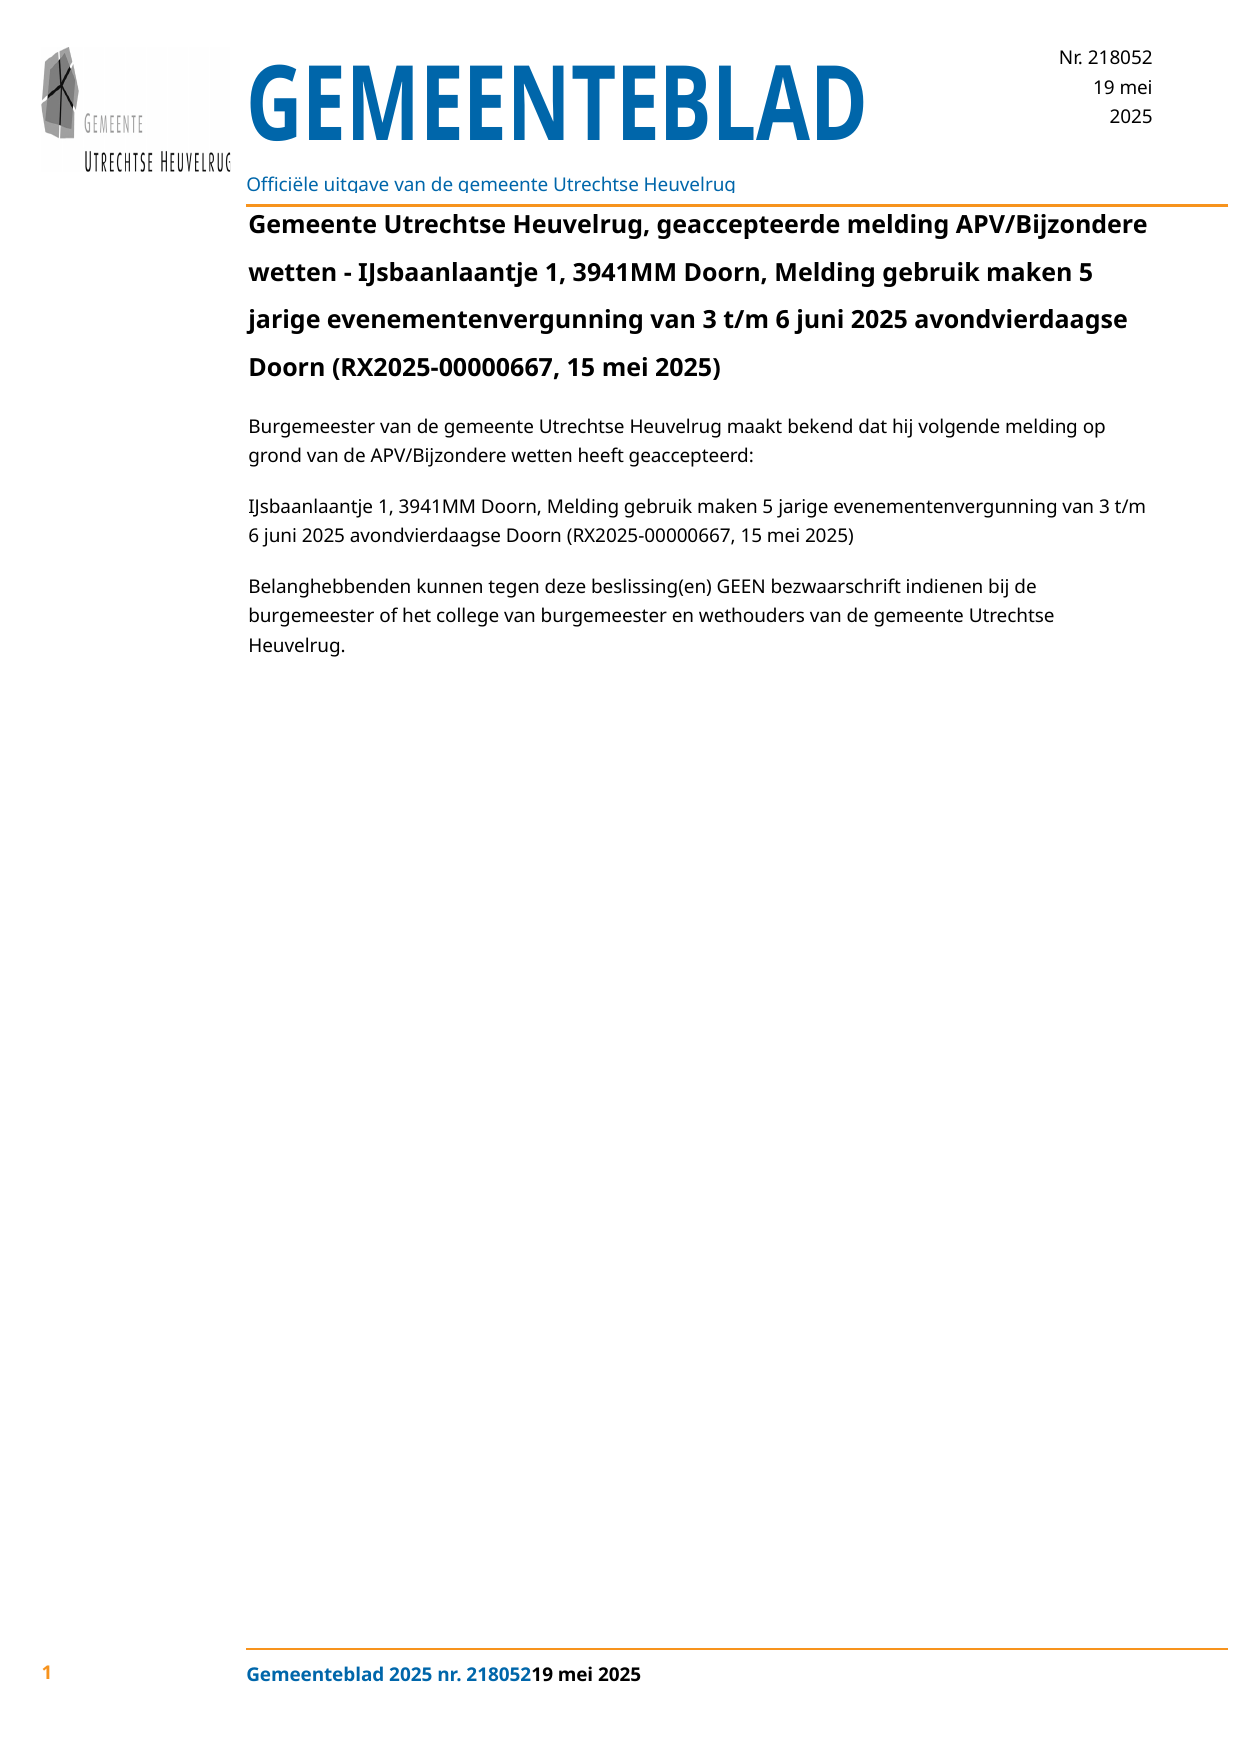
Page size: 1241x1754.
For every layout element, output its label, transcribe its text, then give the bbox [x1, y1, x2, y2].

text Burgemeester van de gemeente Utrechtse Heuvelrug maakt bekend dat hij volgende melding op grond van de APV/Bijzondere wetten heeft geaccepteerd: [248, 413, 1152, 468]
text IJsbaanlaantje 1, 3941MM Doorn, Melding gebruik maken 5 jarige evenementenvergunning van 3 t/m 6 juni 2025 avondvierdaagse Doorn (RX2025-00000667, 15 mei 2025) [248, 493, 1152, 548]
text Gemeente Utrechtse Heuvelrug, geaccepteerde melding APV/Bijzondere wetten - IJsbaanlaantje 1, 3941MM Doorn, Melding gebruik maken 5 jarige evenementenvergunning van 3 t/m 6 juni 2025 avondvierdaagse Doorn (RX2025-00000667, 15 mei 2025) [248, 207, 1152, 384]
text Belanghebbenden kunnen tegen deze beslissing(en) GEEN bezwaarschrift indienen bij de burgemeester of het college van burgemeester en wethouders van de gemeente Utrechtse Heuvelrug. [248, 573, 1152, 658]
picture [41, 47, 231, 172]
